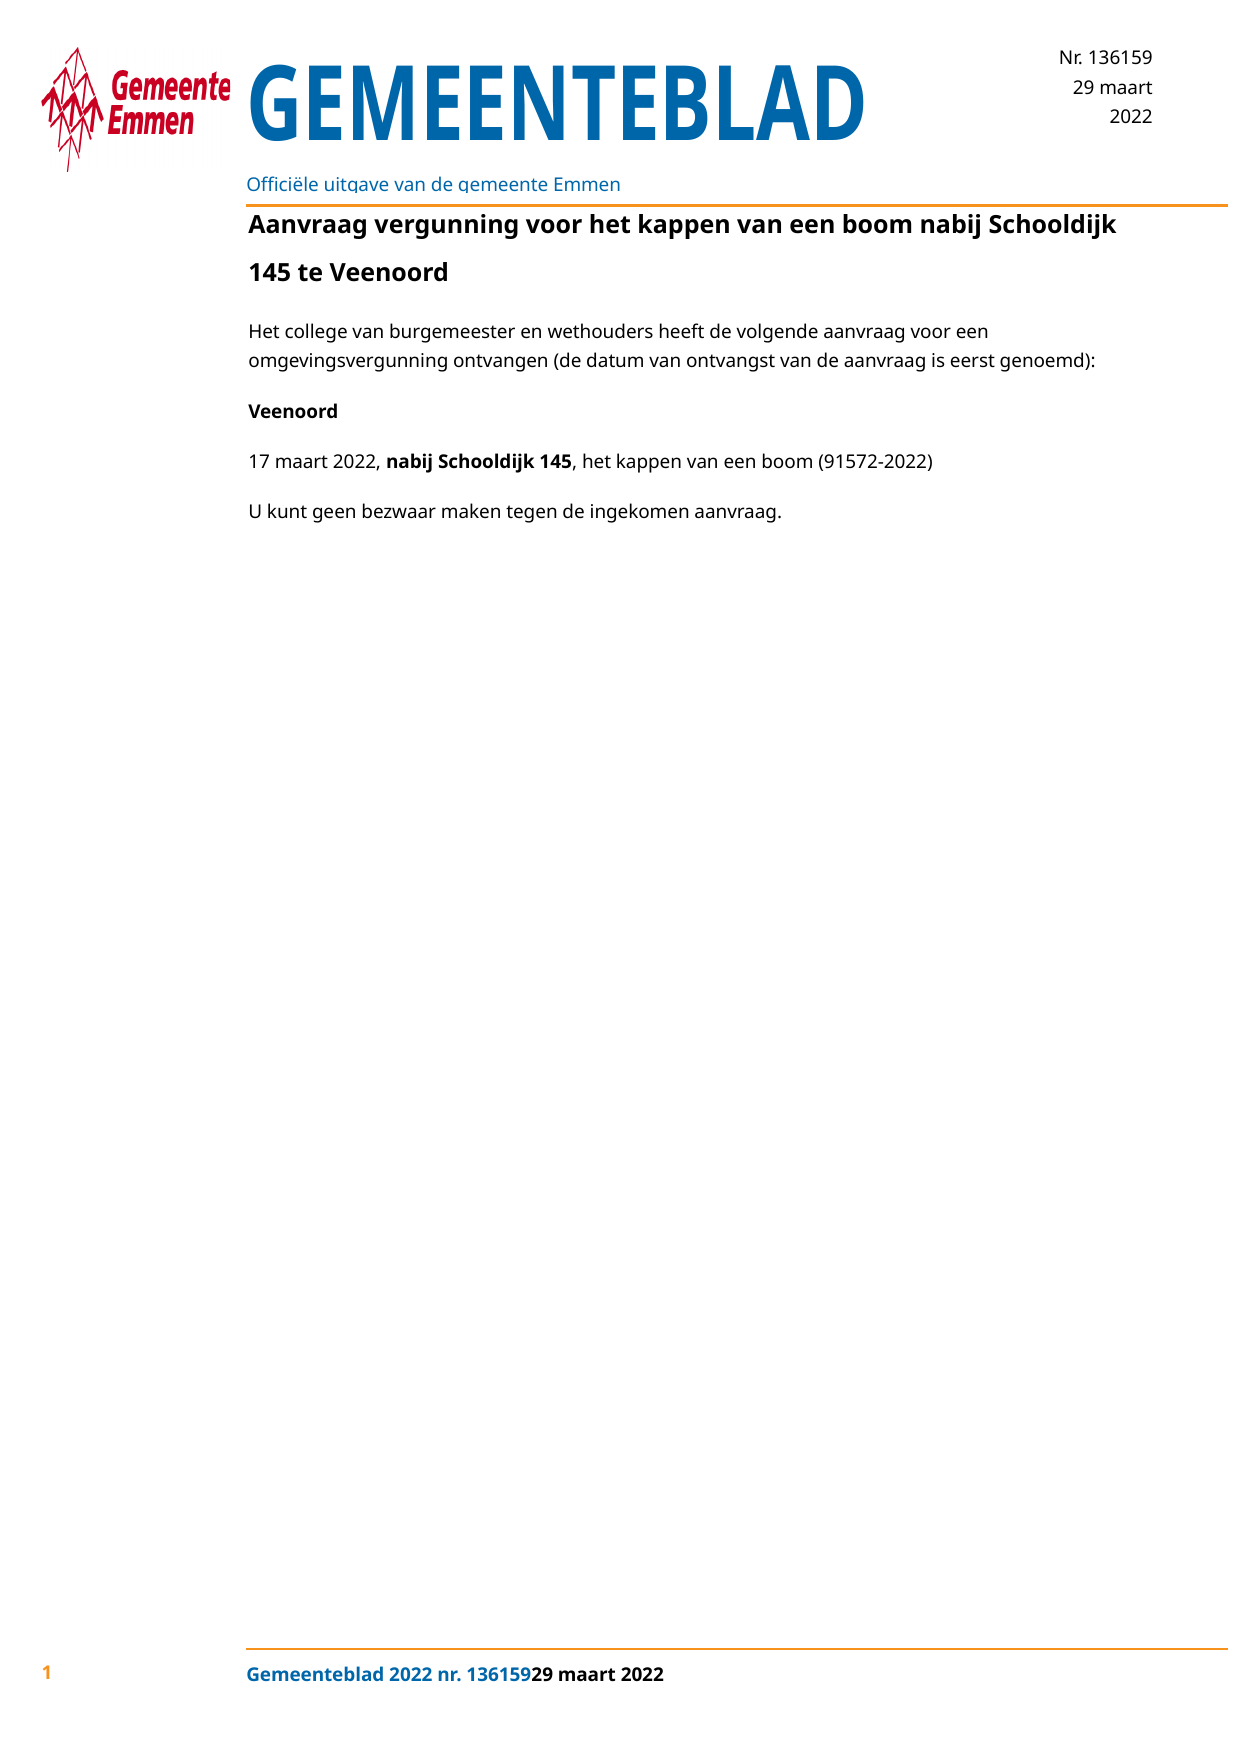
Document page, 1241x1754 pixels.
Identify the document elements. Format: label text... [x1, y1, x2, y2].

text 17 maart 2022, nabij Schooldijk 145, het kappen van een boom (91572-2022) [248, 448, 1152, 474]
text Aanvraag vergunning voor het kappen van een boom nabij Schooldijk 145 te Veenoord [248, 207, 1152, 288]
picture [41, 47, 231, 172]
text Veenoord [248, 398, 1152, 424]
text Het college van burgemeester en wethouders heeft de volgende aanvraag voor een omgevingsvergunning ontvangen (de datum van ontvangst van de aanvraag is eerst genoemd): [248, 318, 1152, 373]
text U kunt geen bezwaar maken tegen de ingekomen aanvraag. [248, 499, 1152, 524]
